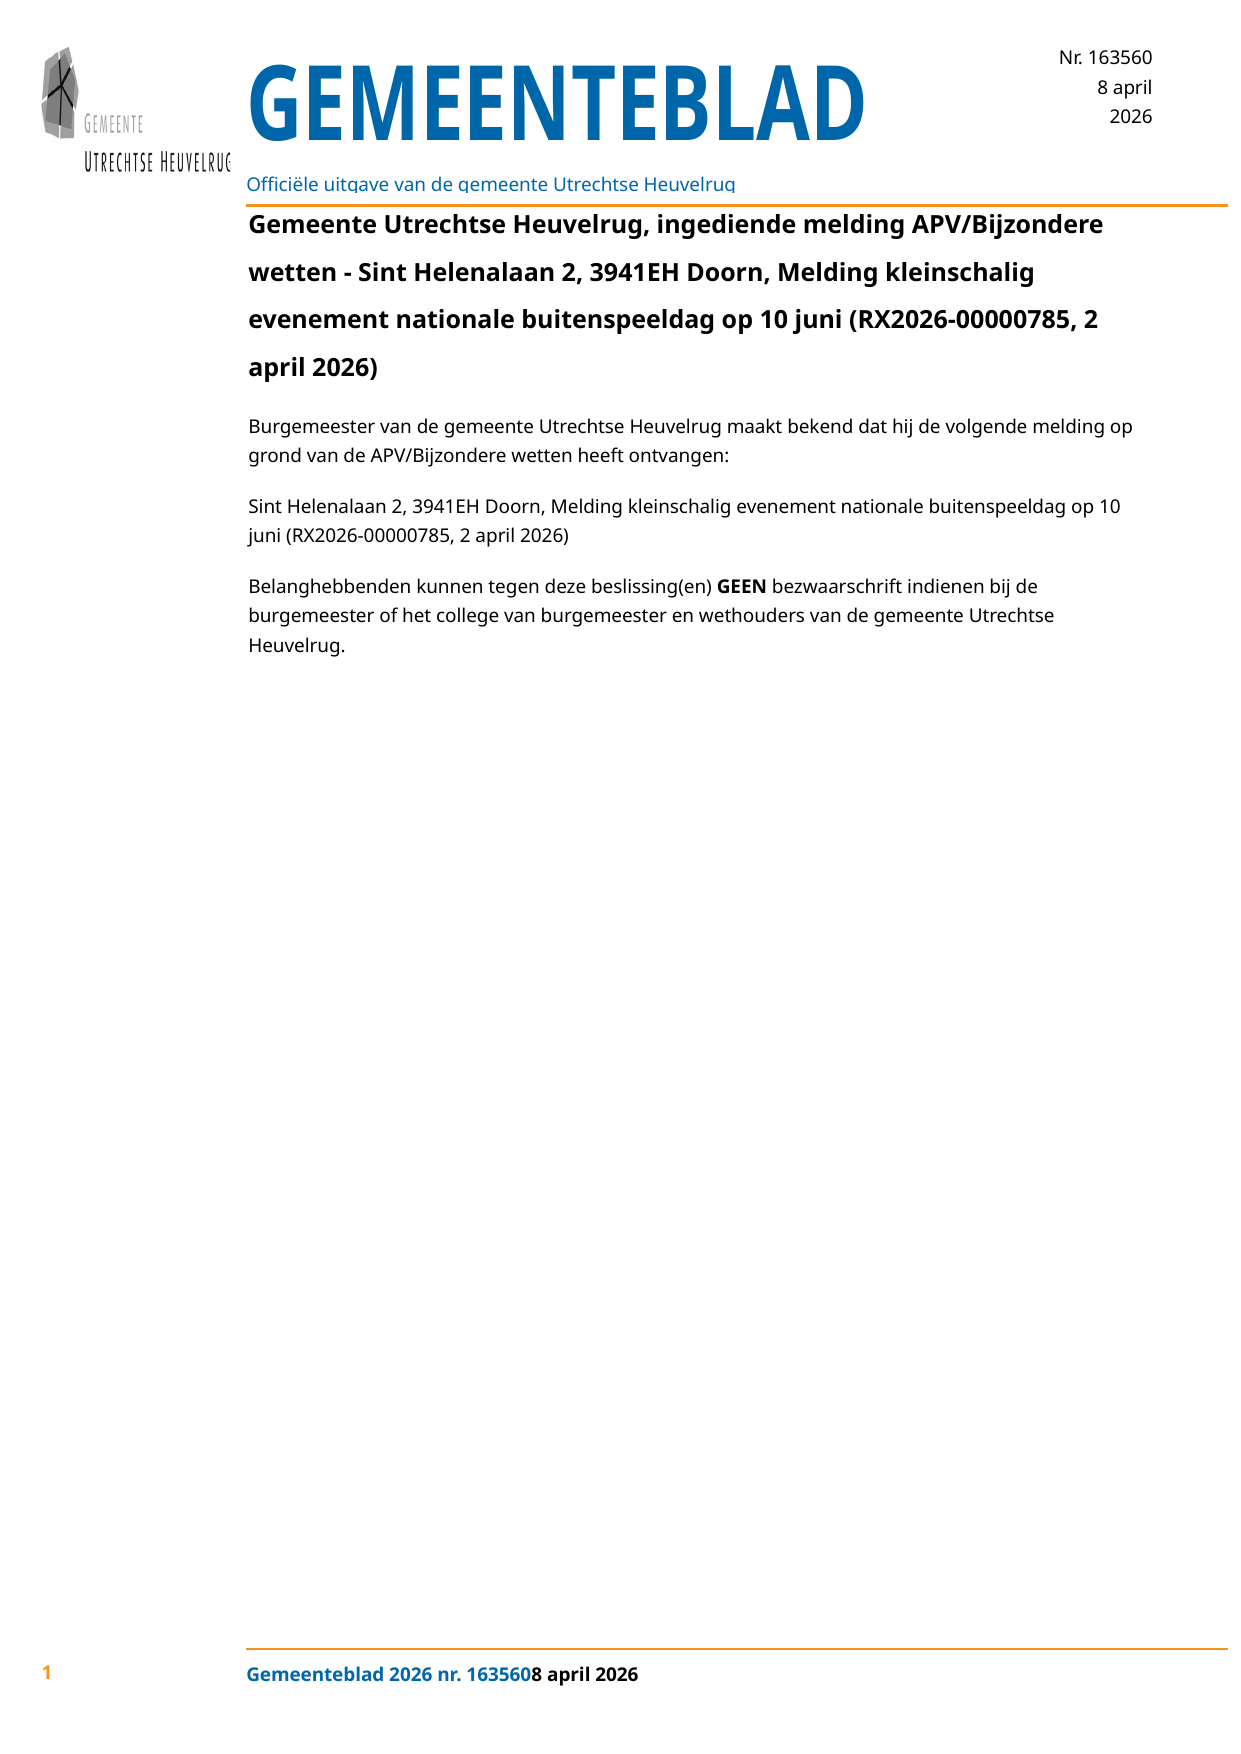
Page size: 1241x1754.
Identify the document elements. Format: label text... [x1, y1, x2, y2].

text Sint Helenalaan 2, 3941EH Doorn, Melding kleinschalig evenement nationale buitenspeeldag op 10 juni (RX2026-00000785, 2 april 2026) [248, 493, 1152, 548]
text Burgemeester van de gemeente Utrechtse Heuvelrug maakt bekend dat hij de volgende melding op grond van de APV/Bijzondere wetten heeft ontvangen: [248, 413, 1152, 468]
text Gemeente Utrechtse Heuvelrug, ingediende melding APV/Bijzondere wetten - Sint Helenalaan 2, 3941EH Doorn, Melding kleinschalig evenement nationale buitenspeeldag op 10 juni (RX2026-00000785, 2 april 2026) [248, 207, 1152, 384]
text Belanghebbenden kunnen tegen deze beslissing(en) GEEN bezwaarschrift indienen bij de burgemeester of het college van burgemeester en wethouders van de gemeente Utrechtse Heuvelrug. [248, 573, 1152, 658]
picture [41, 47, 231, 172]
